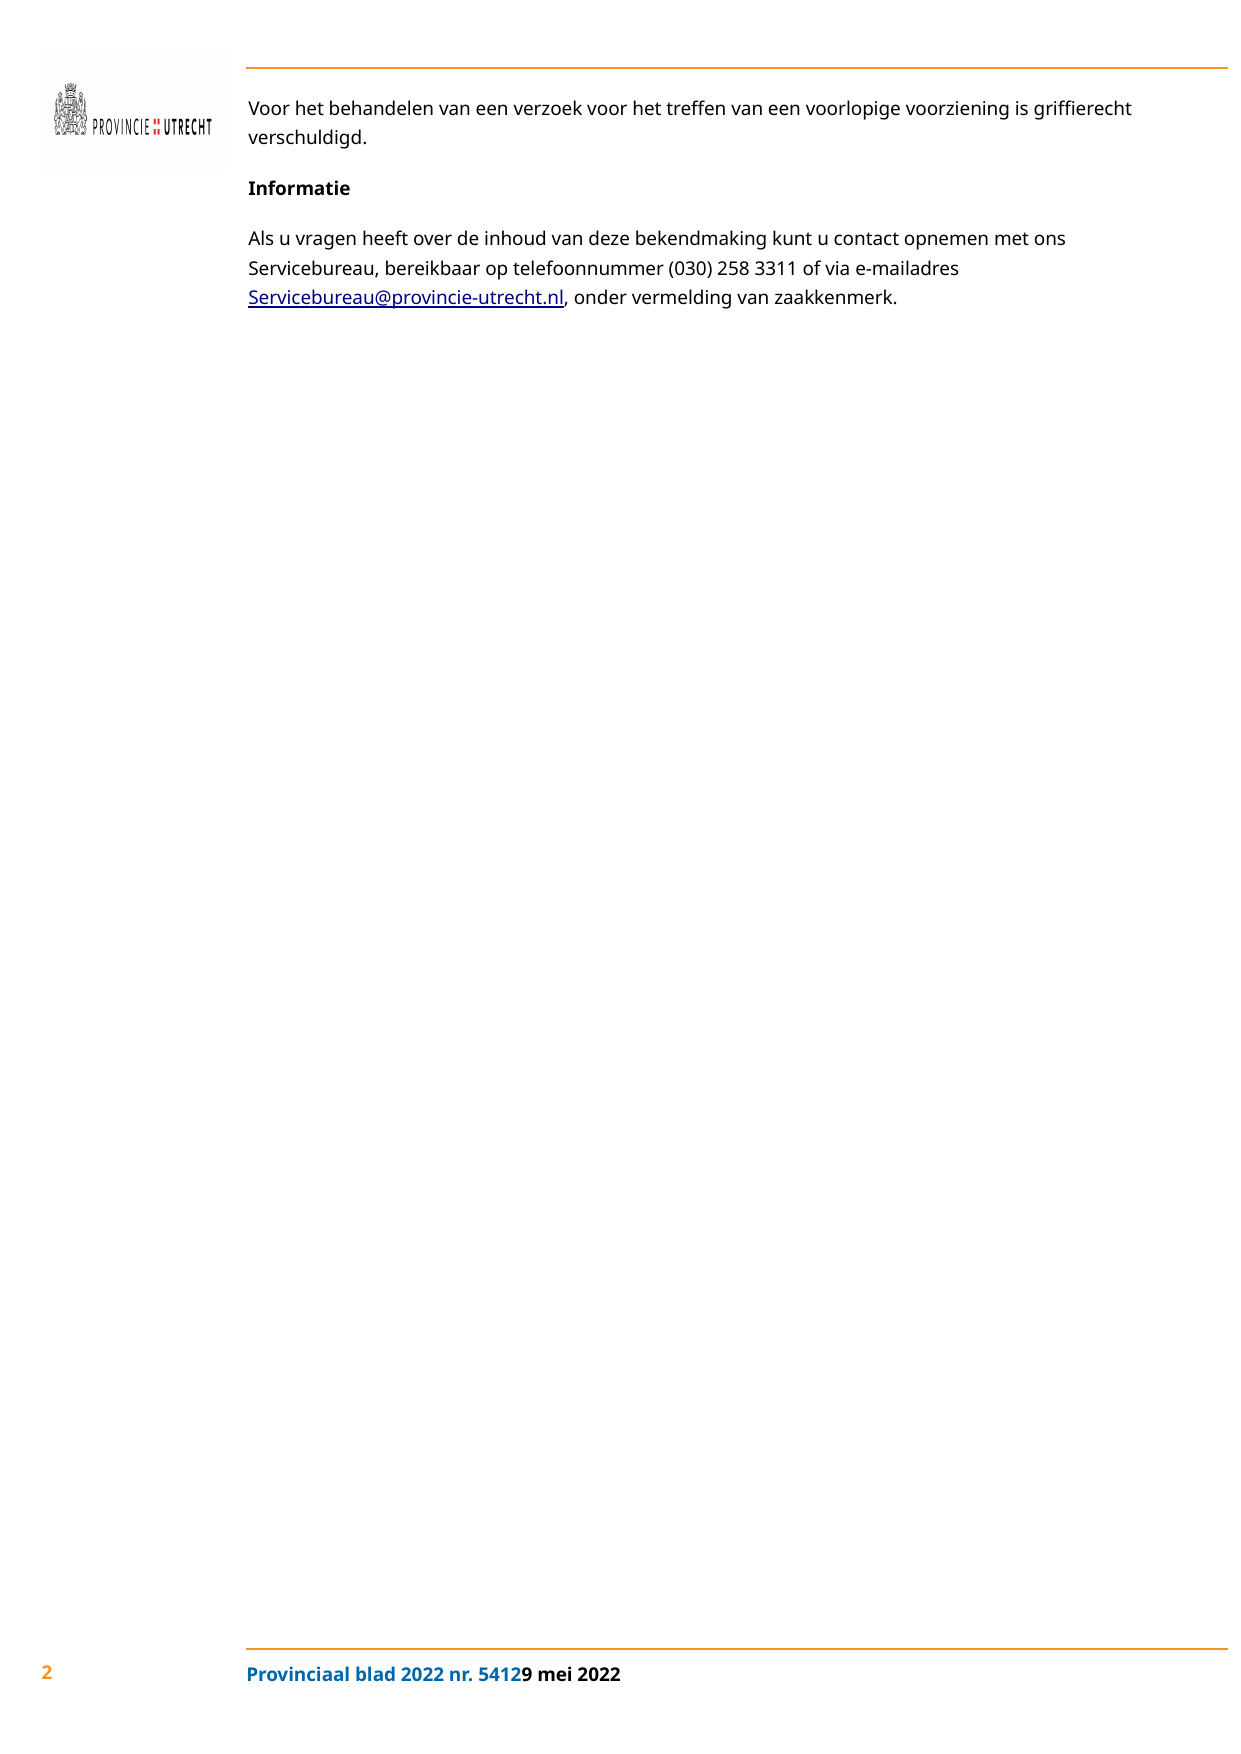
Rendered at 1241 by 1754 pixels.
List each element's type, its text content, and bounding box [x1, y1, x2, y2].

text Informatie [248, 175, 1152, 201]
picture [41, 47, 231, 172]
text Als u vragen heeft over de inhoud van deze bekendmaking kunt u contact opnemen met ons Servicebureau, bereikbaar op telefoonnummer (030) 258 3311 of via e-mailadres Servicebureau@provincie-utrecht.nl, onder vermelding van zaakkenmerk. [248, 225, 1152, 310]
text Voor het behandelen van een verzoek voor het treffen van een voorlopige voorziening is griffierecht verschuldigd. [248, 95, 1152, 150]
